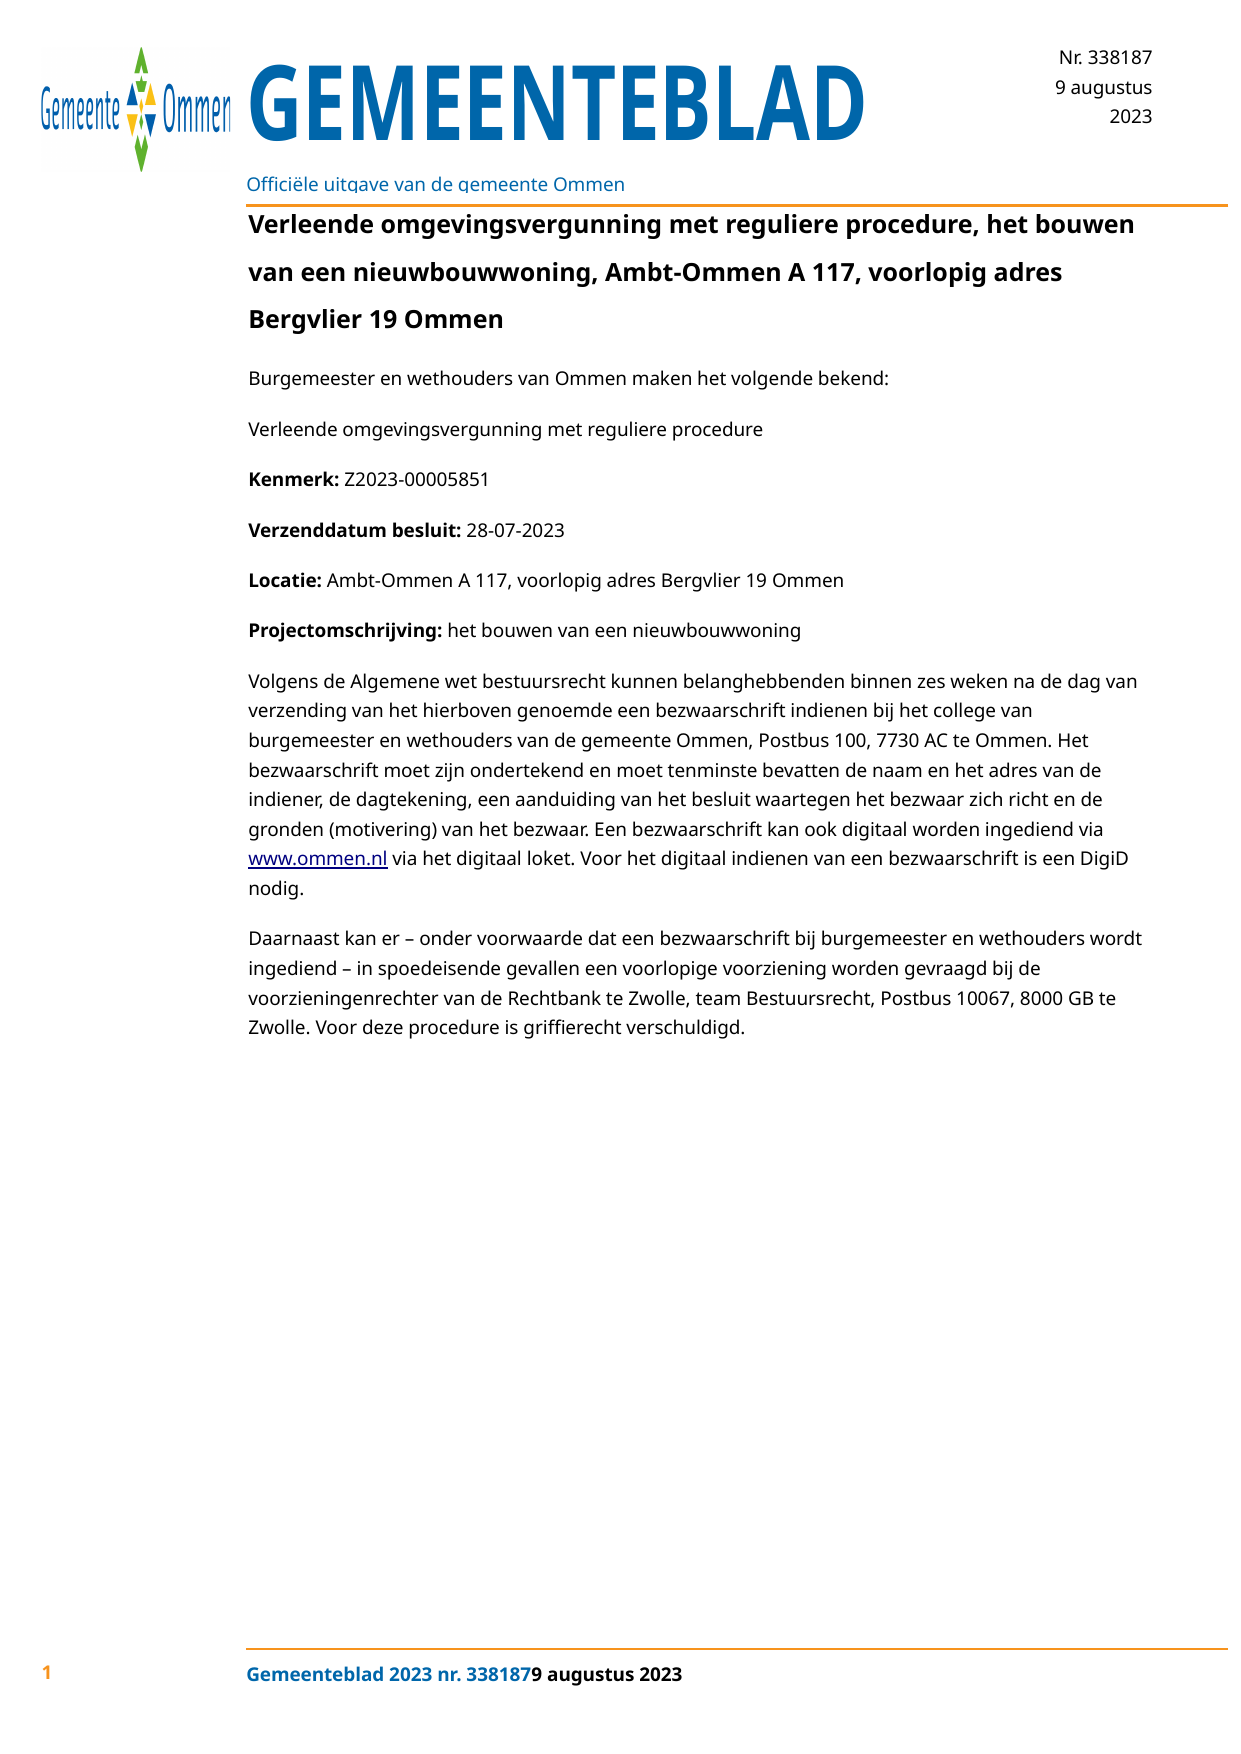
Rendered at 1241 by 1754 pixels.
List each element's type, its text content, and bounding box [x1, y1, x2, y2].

picture [41, 47, 231, 172]
text Verleende omgevingsvergunning met reguliere procedure [248, 416, 1152, 442]
text Projectomschrijving: het bouwen van een nieuwbouwwoning [248, 618, 1152, 643]
text Verzenddatum besluit: 28-07-2023 [248, 517, 1152, 542]
text Volgens de Algemene wet bestuursrecht kunnen belanghebbenden binnen zes weken na de dag van verzending van het hierboven genoemde een bezwaarschrift indienen bij het college van burgemeester en wethouders van de gemeente Ommen, Postbus 100, 7730 AC te Ommen. Het bezwaarschrift moet zijn ondertekend en moet tenminste bevatten de naam en het adres van de indiener, de dagtekening, een aanduiding van het besluit waartegen het bezwaar zich richt en de gronden (motivering) van het bezwaar. Een bezwaarschrift kan ook digitaal worden ingediend via www.ommen.nl via het digitaal loket. Voor het digitaal indienen van een bezwaarschrift is een DigiD nodig. [248, 668, 1152, 901]
text Verleende omgevingsvergunning met reguliere procedure, het bouwen van een nieuwbouwwoning, Ambt-Ommen A 117, voorlopig adres Bergvlier 19 Ommen [248, 207, 1152, 336]
text Burgemeester en wethouders van Ommen maken het volgende bekend: [248, 366, 1152, 391]
text Locatie: Ambt-Ommen A 117, voorlopig adres Bergvlier 19 Ommen [248, 567, 1152, 593]
text Kenmerk: Z2023-00005851 [248, 466, 1152, 492]
text Daarnaast kan er – onder voorwaarde dat een bezwaarschrift bij burgemeester en wethouders wordt ingediend – in spoedeisende gevallen een voorlopige voorziening worden gevraagd bij de voorzieningenrechter van de Rechtbank te Zwolle, team Bestuursrecht, Postbus 10067, 8000 GB te Zwolle. Voor deze procedure is griffierecht verschuldigd. [248, 926, 1152, 1040]
